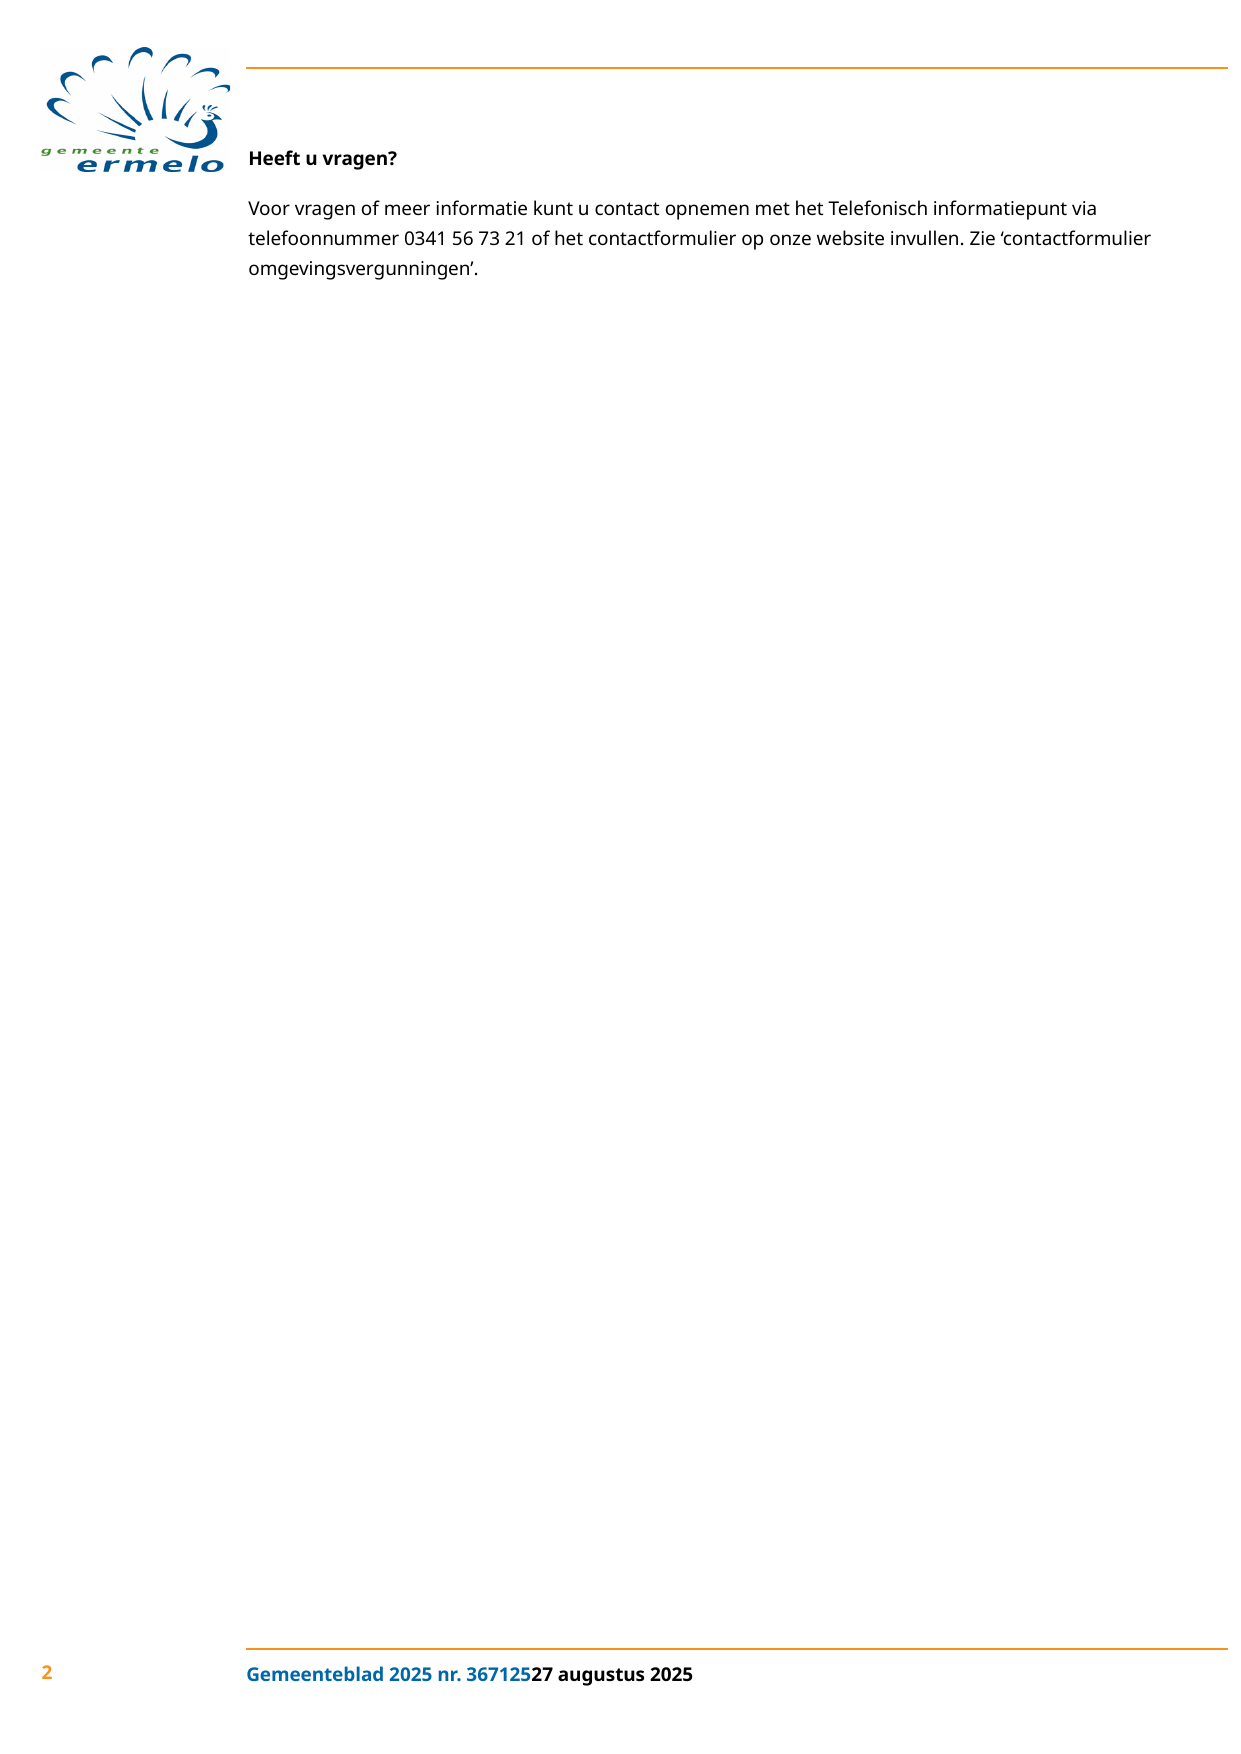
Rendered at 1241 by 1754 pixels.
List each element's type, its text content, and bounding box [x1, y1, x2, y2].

text Voor vragen of meer informatie kunt u contact opnemen met het Telefonisch informatiepunt via telefoonnummer 0341 56 73 21 of het contactformulier op onze website invullen. Zie ‘contactformulier omgevingsvergunningen’. [248, 196, 1152, 281]
picture [41, 47, 231, 172]
text Heeft u vragen? [248, 145, 1152, 171]
